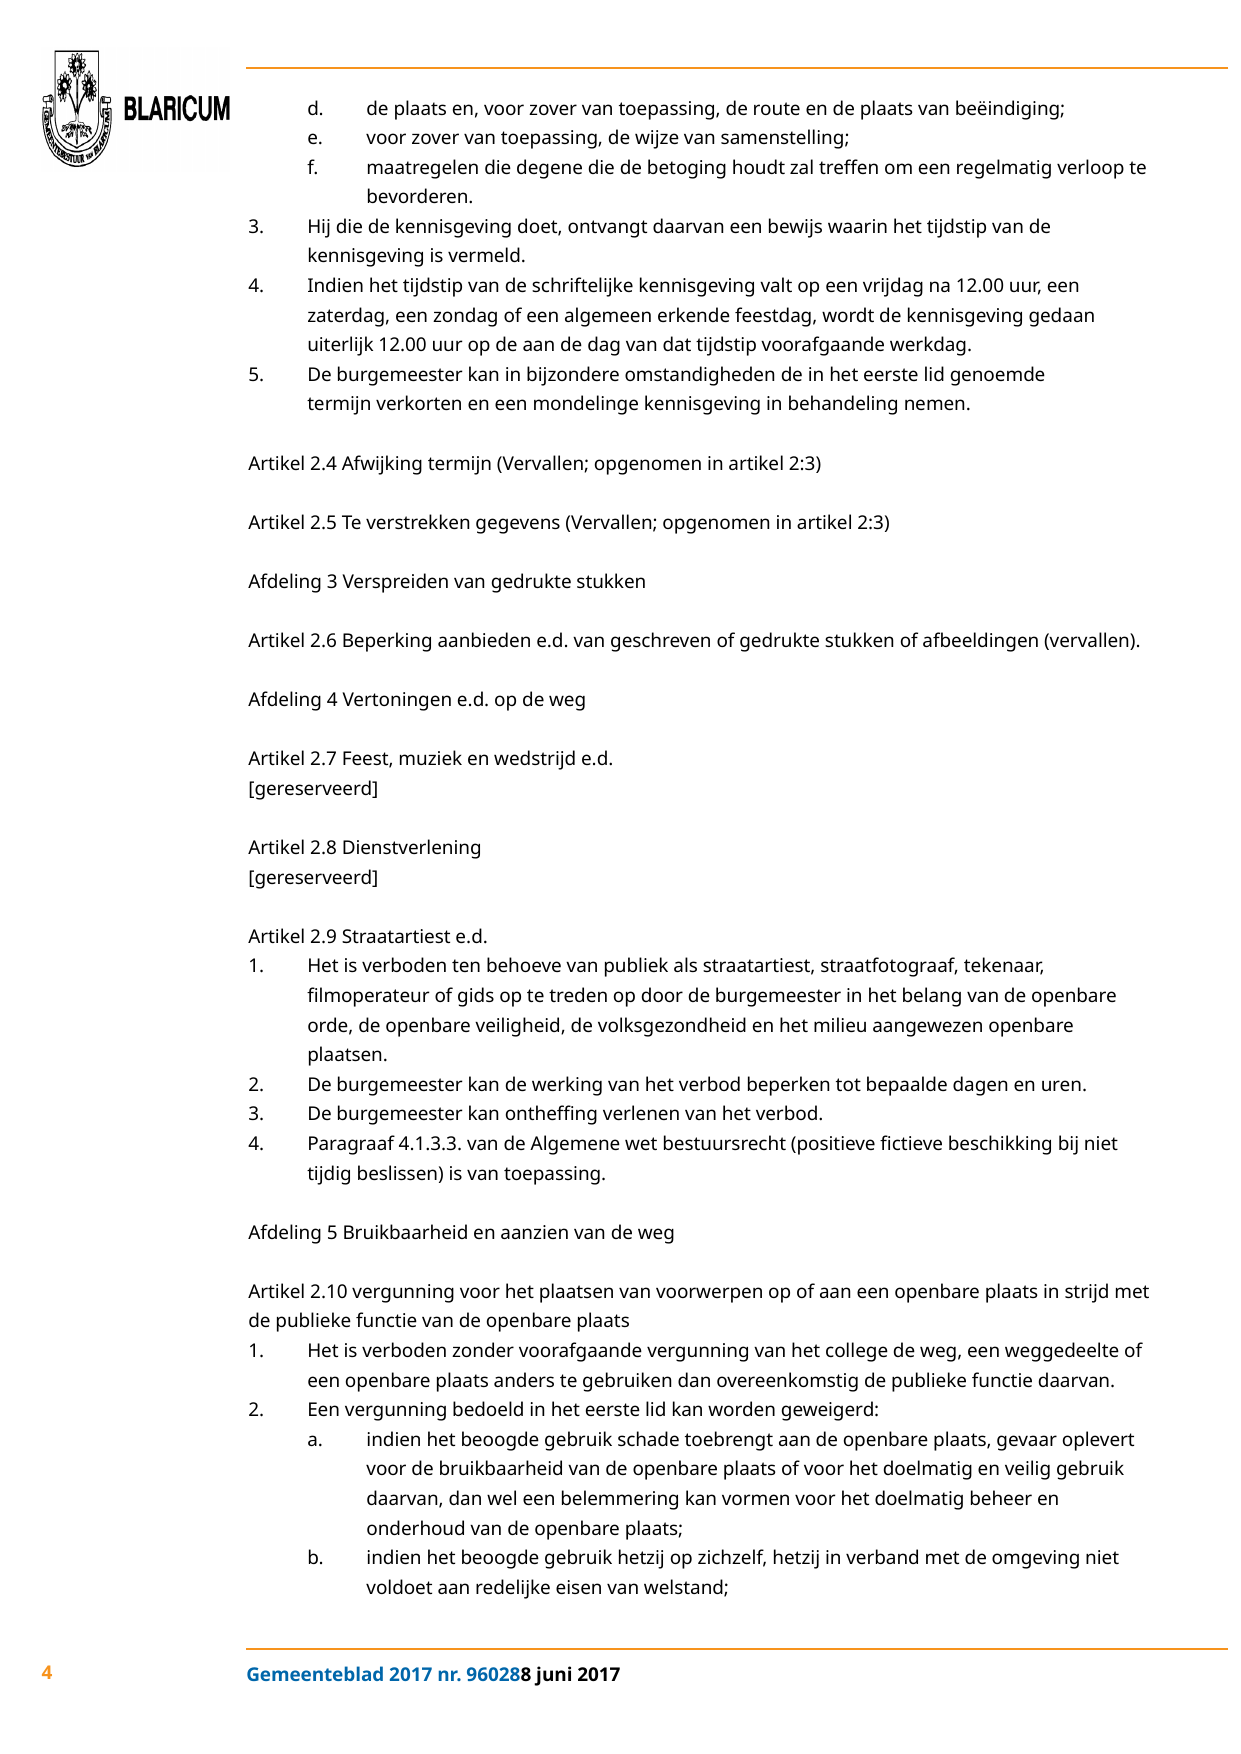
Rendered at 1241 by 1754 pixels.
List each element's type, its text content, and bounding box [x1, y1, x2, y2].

list indien het beoogde gebruik hetzij op zichzelf, hetzij in verband met de omgeving niet voldoet aan redelijke eisen van welstand; [307, 1544, 1152, 1600]
list Een vergunning bedoeld in het eerste lid kan worden geweigerd: [248, 1396, 1152, 1422]
text [gereserveerd] [248, 775, 1152, 801]
list Paragraaf 4.1.3.3. van de Algemene wet bestuursrecht (positieve fictieve beschikking bij niet tijdig beslissen) is van toepassing. [248, 1130, 1152, 1186]
list De burgemeester kan in bijzondere omstandigheden de in het eerste lid genoemde [248, 361, 1152, 387]
list de plaats en, voor zover van toepassing, de route en de plaats van beëindiging; [307, 95, 1152, 121]
list Indien het tijdstip van de schriftelijke kennisgeving valt op een vrijdag na 12.00 uur, een zaterdag, een zondag of een algemeen erkende feestdag, wordt de kennisgeving gedaan uiterlijk 12.00 uur op de aan de dag van dat tijdstip voorafgaande werkdag. [248, 272, 1152, 357]
list Het is verboden zonder voorafgaande vergunning van het college de weg, een weggedeelte of een openbare plaats anders te gebruiken dan overeenkomstig de publieke functie daarvan. [248, 1337, 1152, 1393]
list indien het beoogde gebruik schade toebrengt aan de openbare plaats, gevaar oplevert voor de bruikbaarheid van de openbare plaats of voor het doelmatig en veilig gebruik daarvan, dan wel een belemmering kan vormen voor het doelmatig beheer en onderhoud van de openbare plaats; [307, 1426, 1152, 1541]
list De burgemeester kan de werking van het verbod beperken tot bepaalde dagen en uren. [248, 1071, 1152, 1097]
text [gereserveerd] [248, 864, 1152, 890]
list termijn verkorten en een mondelinge kennisgeving in behandeling nemen. [248, 391, 1152, 416]
text Artikel 2.4 Afwijking termijn (Vervallen; opgenomen in artikel 2:3) [248, 450, 1152, 476]
text Artikel 2.8 Dienstverlening [248, 834, 1152, 860]
picture [41, 47, 231, 172]
text Artikel 2.9 Straatartiest e.d. [248, 923, 1152, 949]
list voor zover van toepassing, de wijze van samenstelling; [307, 124, 1152, 150]
list maatregelen die degene die de betoging houdt zal treffen om een regelmatig verloop te bevorderen. [307, 154, 1152, 209]
list De burgemeester kan ontheffing verlenen van het verbod. [248, 1101, 1152, 1126]
text Afdeling 3 Verspreiden van gedrukte stukken [248, 568, 1152, 594]
list Hij die de kennisgeving doet, ontvangt daarvan een bewijs waarin het tijdstip van de kennisgeving is vermeld. [248, 213, 1152, 268]
text Afdeling 5 Bruikbaarheid en aanzien van de weg [248, 1219, 1152, 1245]
list Het is verboden ten behoeve van publiek als straatartiest, straatfotograaf, tekenaar, filmoperateur of gids op te treden op door de burgemeester in het belang van de openbare orde, de openbare veiligheid, de volksgezondheid en het milieu aangewezen openbare plaatsen. [248, 953, 1152, 1067]
text Artikel 2.10 vergunning voor het plaatsen van voorwerpen op of aan een openbare plaats in strijd met de publieke functie van de openbare plaats [248, 1278, 1152, 1333]
text Afdeling 4 Vertoningen e.d. op de weg [248, 686, 1152, 712]
text Artikel 2.7 Feest, muziek en wedstrijd e.d. [248, 746, 1152, 771]
text Artikel 2.6 Beperking aanbieden e.d. van geschreven of gedrukte stukken of afbeeldingen (vervallen). [248, 627, 1152, 653]
text Artikel 2.5 Te verstrekken gegevens (Vervallen; opgenomen in artikel 2:3) [248, 509, 1152, 535]
